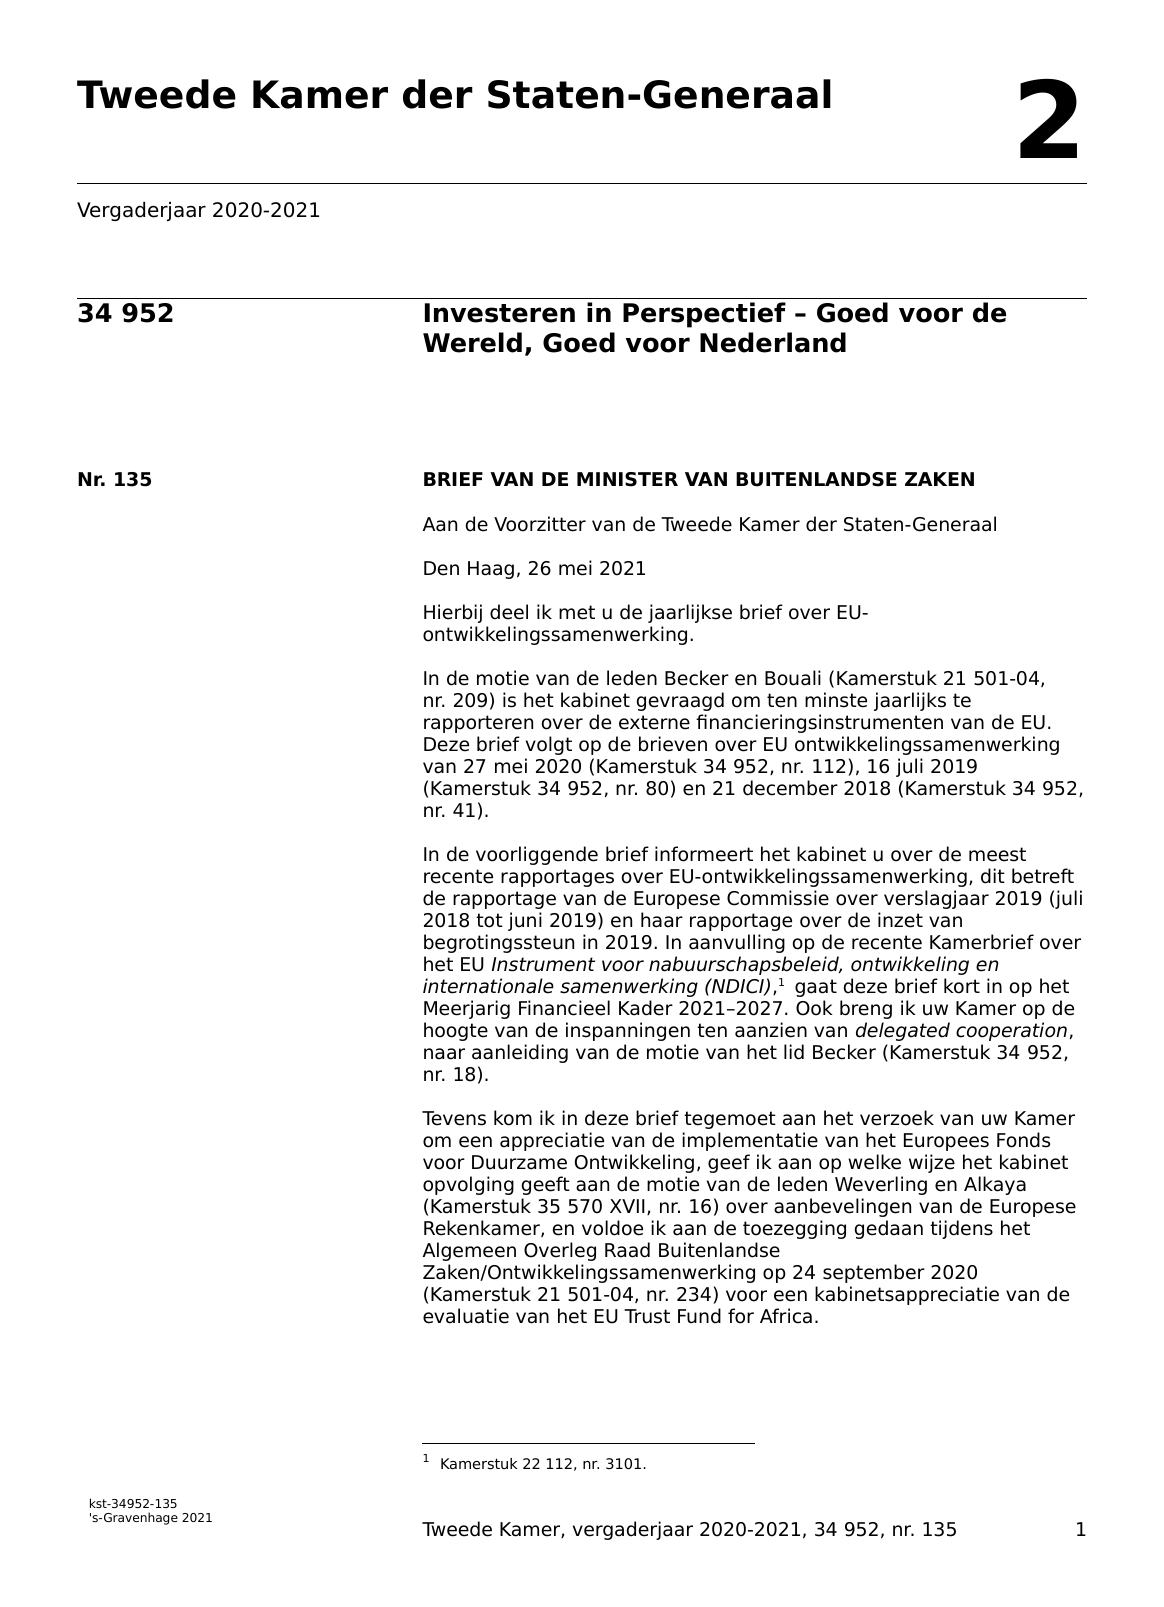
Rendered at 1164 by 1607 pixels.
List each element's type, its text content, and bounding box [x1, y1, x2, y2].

table_header Tweede Kamer der Staten-Generaal [77, 59, 886, 183]
text Aan de Voorzitter van de Tweede Kamer der Staten-Generaal [422, 513, 1087, 536]
text In de motie van de leden Becker en Bouali (Kamerstuk 21 501-04, nr. 209) is het kabinet gevraagd om ten minste jaarlijks te rapporteren over de externe financieringsinstrumenten van de EU. Deze brief volgt op de brieven over EU ontwikkelingssamenwerking van 27 mei 2020 (Kamerstuk 34 952, nr. 112), 16 juli 2019 (Kamerstuk 34 952, nr. 80) en 21 december 2018 (Kamerstuk 34 952, nr. 41). [422, 668, 1087, 822]
table_cell Vergaderjaar 2020-2021 [77, 184, 1087, 298]
text 's-Gravenhage 2021 [88, 1511, 323, 1525]
subtitle 34 952 Investeren in Perspectief – Goed voor de Wereld, Goed voor Nederland [77, 299, 1087, 358]
table_header 2 [886, 59, 1087, 183]
text Den Haag, 26 mei 2021 [422, 558, 1087, 580]
text Kamerstuk 22 112, nr. 3101. [422, 1452, 1087, 1474]
text Hierbij deel ik met u de jaarlijkse brief over EU-ontwikkelingssamenwerking. [422, 602, 1087, 646]
text Tevens kom ik in deze brief tegemoet aan het verzoek van uw Kamer om een appreciatie van de implementatie van het Europees Fonds voor Duurzame Ontwikkeling, geef ik aan op welke wijze het kabinet opvolging geeft aan de motie van de leden Weverling en Alkaya (Kamerstuk 35 570 XVII, nr. 16) over aanbevelingen van de Europese Rekenkamer, en voldoe ik aan de toezegging gedaan tijdens het Algemeen Overleg Raad Buitenlandse Zaken/Ontwikkelingssamenwerking op 24 september 2020 (Kamerstuk 21 501-04, nr. 234) voor een kabinetsappreciatie van de evaluatie van het EU Trust Fund for Africa. [422, 1108, 1087, 1328]
text kst-34952-135 [88, 1497, 323, 1511]
subtitle Nr. 135 BRIEF VAN DE MINISTER VAN BUITENLANDSE ZAKEN [77, 469, 1087, 491]
text In de voorliggende brief informeert het kabinet u over de meest recente rapportages over EU-ontwikkelingssamenwerking, dit betreft de rapportage van de Europese Commissie over verslagjaar 2019 (juli 2018 tot juni 2019) en haar rapportage over de inzet van begrotingssteun in 2019. In aanvulling op de recente Kamerbrief over het EU Instrument voor nabuurschapsbeleid, ontwikkeling en internationale samenwerking (NDICI), gaat deze brief kort in op het Meerjarig Financieel Kader 2021–2027. Ook breng ik uw Kamer op de hoogte van de inspanningen ten aanzien van delegated cooperation, naar aanleiding van de motie van het lid Becker (Kamerstuk 34 952, nr. 18). [422, 844, 1087, 1086]
